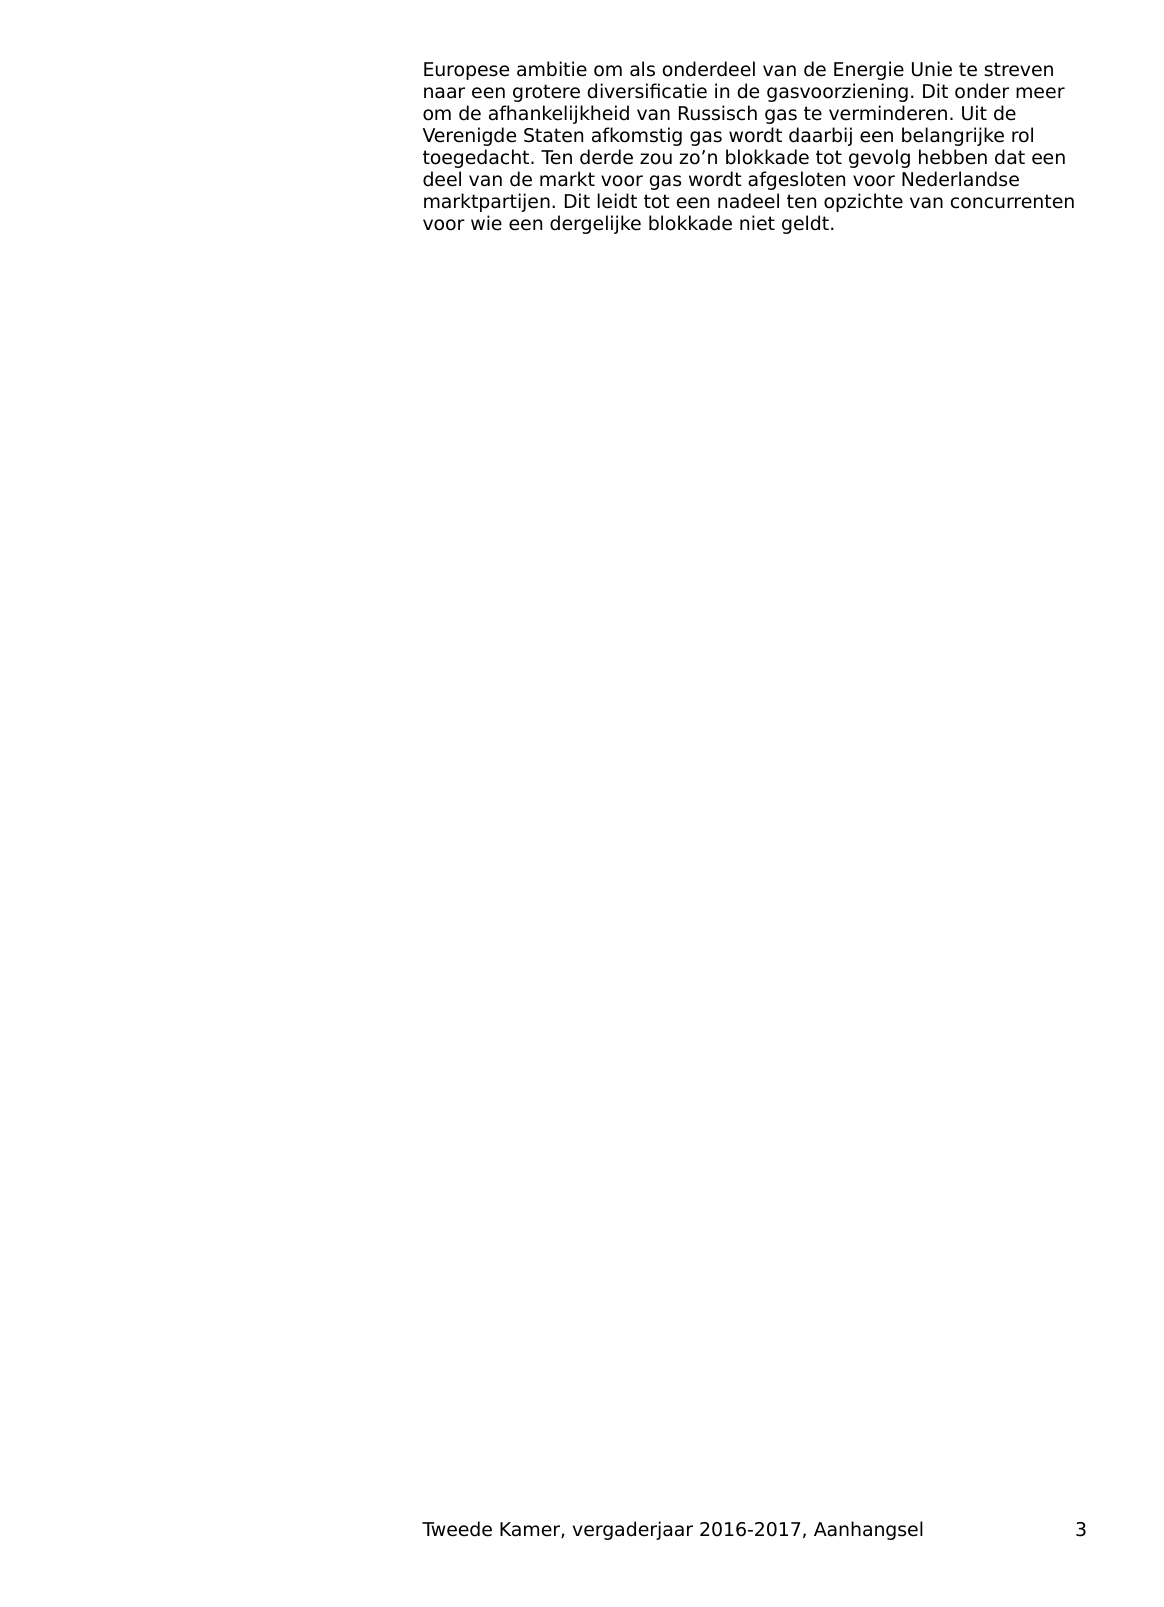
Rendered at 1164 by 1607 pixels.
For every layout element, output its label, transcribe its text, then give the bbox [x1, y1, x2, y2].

text Europese ambitie om als onderdeel van de Energie Unie te streven naar een grotere diversificatie in de gasvoorziening. Dit onder meer om de afhankelijkheid van Russisch gas te verminderen. Uit de Verenigde Staten afkomstig gas wordt daarbij een belangrijke rol toegedacht. Ten derde zou zo’n blokkade tot gevolg hebben dat een deel van de markt voor gas wordt afgesloten voor Nederlandse marktpartijen. Dit leidt tot een nadeel ten opzichte van concurrenten voor wie een dergelijke blokkade niet geldt. [422, 59, 1087, 235]
